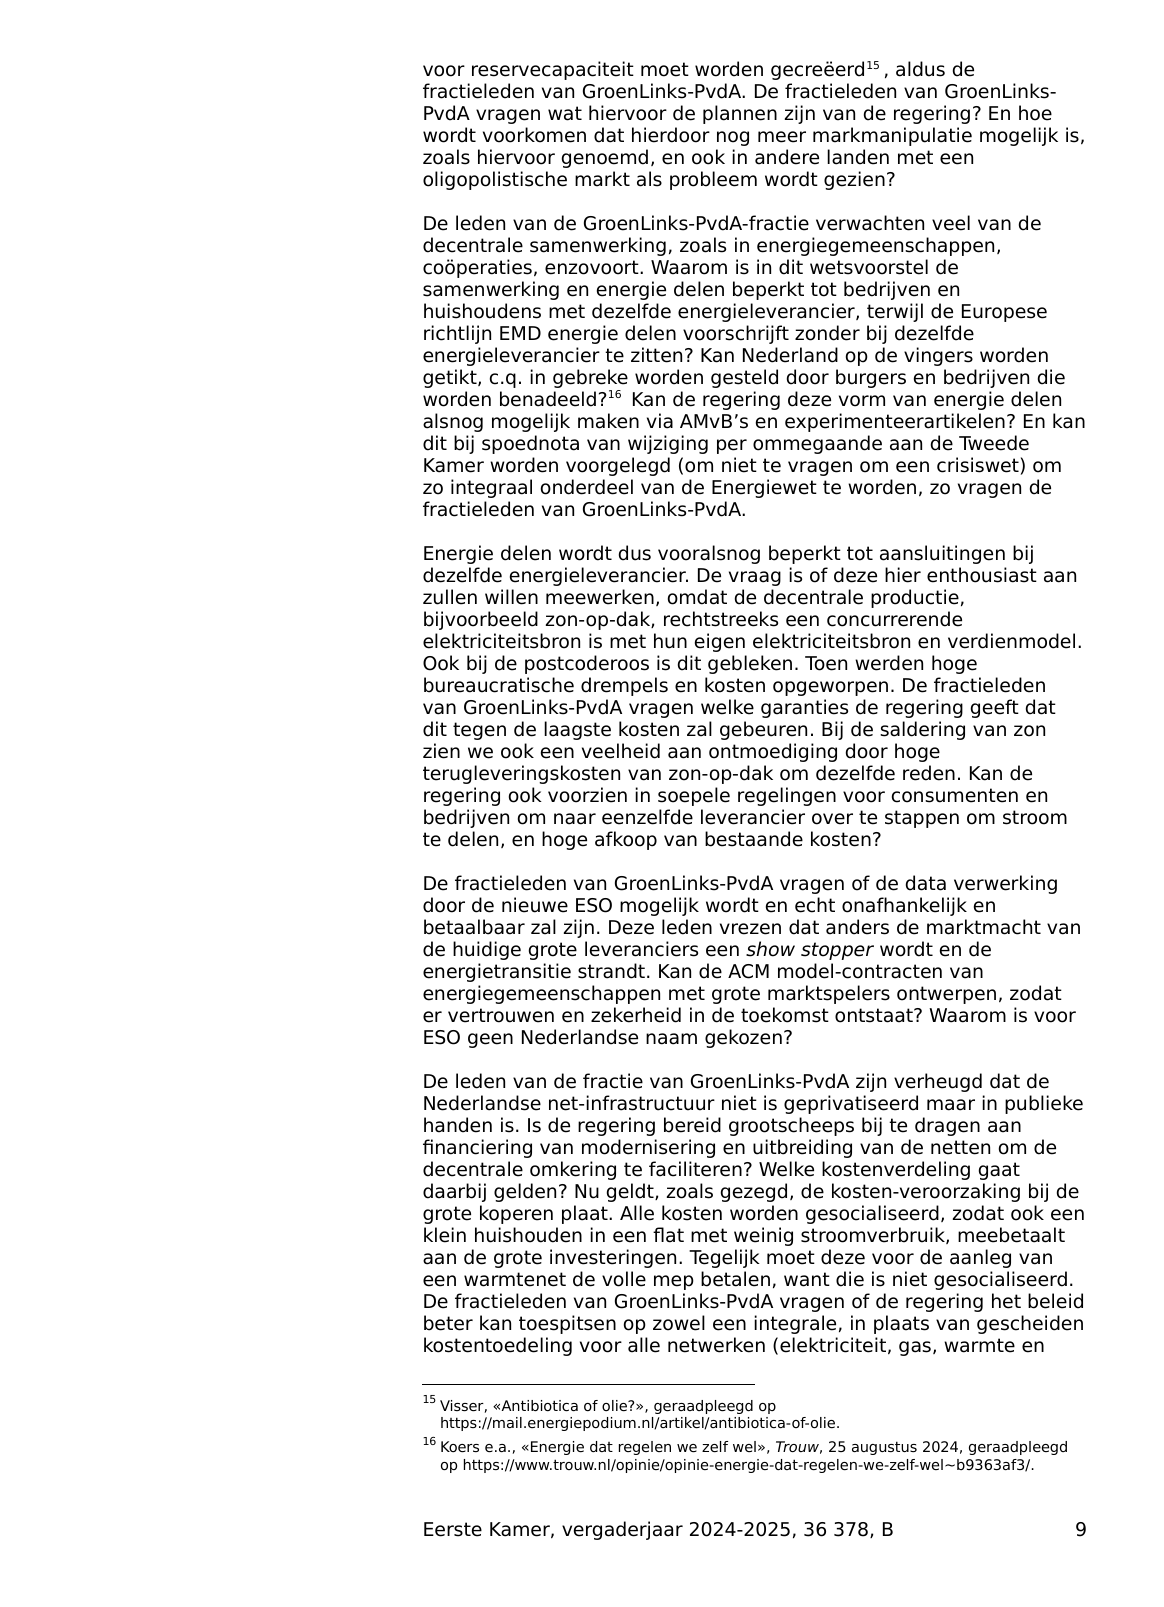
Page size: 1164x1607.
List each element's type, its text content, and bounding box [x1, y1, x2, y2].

text Energie delen wordt dus vooralsnog beperkt tot aansluitingen bij dezelfde energieleverancier. De vraag is of deze hier enthousiast aan zullen willen meewerken, omdat de decentrale productie, bijvoorbeeld zon-op-dak, rechtstreeks een concurrerende elektriciteitsbron is met hun eigen elektriciteitsbron en verdienmodel. Ook bij de postcoderoos is dit gebleken. Toen werden hoge bureaucratische drempels en kosten opgeworpen. De fractieleden van GroenLinks-PvdA vragen welke garanties de regering geeft dat dit tegen de laagste kosten zal gebeuren. Bij de saldering van zon zien we ook een veelheid aan ontmoediging door hoge terugleveringskosten van zon-op-dak om dezelfde reden. Kan de regering ook voorzien in soepele regelingen voor consumenten en bedrijven om naar eenzelfde leverancier over te stappen om stroom te delen, en hoge afkoop van bestaande kosten? [422, 543, 1087, 851]
text Koers e.a., «Energie dat regelen we zelf wel», Trouw, 25 augustus 2024, geraadpleegd op https://www.trouw.nl/opinie/opinie-energie-dat-regelen-we-zelf-wel~b9363af3/. [422, 1435, 1087, 1474]
text De fractieleden van GroenLinks-PvdA vragen of de data verwerking door de nieuwe ESO mogelijk wordt en echt onafhankelijk en betaalbaar zal zijn. Deze leden vrezen dat anders de marktmacht van de huidige grote leveranciers een show stopper wordt en de energietransitie strandt. Kan de ACM model-contracten van energiegemeenschappen met grote marktspelers ontwerpen, zodat er vertrouwen en zekerheid in de toekomst ontstaat? Waarom is voor ESO geen Nederlandse naam gekozen? [422, 873, 1087, 1049]
text voor reservecapaciteit moet worden gecreëerd, aldus de fractieleden van GroenLinks-PvdA. De fractieleden van GroenLinks-PvdA vragen wat hiervoor de plannen zijn van de regering? En hoe wordt voorkomen dat hierdoor nog meer markmanipulatie mogelijk is, zoals hiervoor genoemd, en ook in andere landen met een oligopolistische markt als probleem wordt gezien? [422, 59, 1087, 191]
text De leden van de GroenLinks-PvdA-fractie verwachten veel van de decentrale samenwerking, zoals in energiegemeenschappen, coöperaties, enzovoort. Waarom is in dit wetsvoorstel de samenwerking en energie delen beperkt tot bedrijven en huishoudens met dezelfde energieleverancier, terwijl de Europese richtlijn EMD energie delen voorschrijft zonder bij dezelfde energieleverancier te zitten? Kan Nederland op de vingers worden getikt, c.q. in gebreke worden gesteld door burgers en bedrijven die worden benadeeld? Kan de regering deze vorm van energie delen alsnog mogelijk maken via AMvB’s en experimenteerartikelen? En kan dit bij spoednota van wijziging per ommegaande aan de Tweede Kamer worden voorgelegd (om niet te vragen om een crisiswet) om zo integraal onderdeel van de Energiewet te worden, zo vragen de fractieleden van GroenLinks-PvdA. [422, 213, 1087, 521]
text De leden van de fractie van GroenLinks-PvdA zijn verheugd dat de Nederlandse net-infrastructuur niet is geprivatiseerd maar in publieke handen is. Is de regering bereid grootscheeps bij te dragen aan financiering van modernisering en uitbreiding van de netten om de decentrale omkering te faciliteren? Welke kostenverdeling gaat daarbij gelden? Nu geldt, zoals gezegd, de kosten-veroorzaking bij de grote koperen plaat. Alle kosten worden gesocialiseerd, zodat ook een klein huishouden in een flat met weinig stroomverbruik, meebetaalt aan de grote investeringen. Tegelijk moet deze voor de aanleg van een warmtenet de volle mep betalen, want die is niet gesocialiseerd. De fractieleden van GroenLinks-PvdA vragen of de regering het beleid beter kan toespitsen op zowel een integrale, in plaats van gescheiden kostentoedeling voor alle netwerken (elektriciteit, gas, warmte en [422, 1071, 1087, 1357]
text Visser, «Antibiotica of olie?», geraadpleegd op https://mail.energiepodium.nl/artikel/antibiotica-of-olie. [422, 1393, 1087, 1432]
